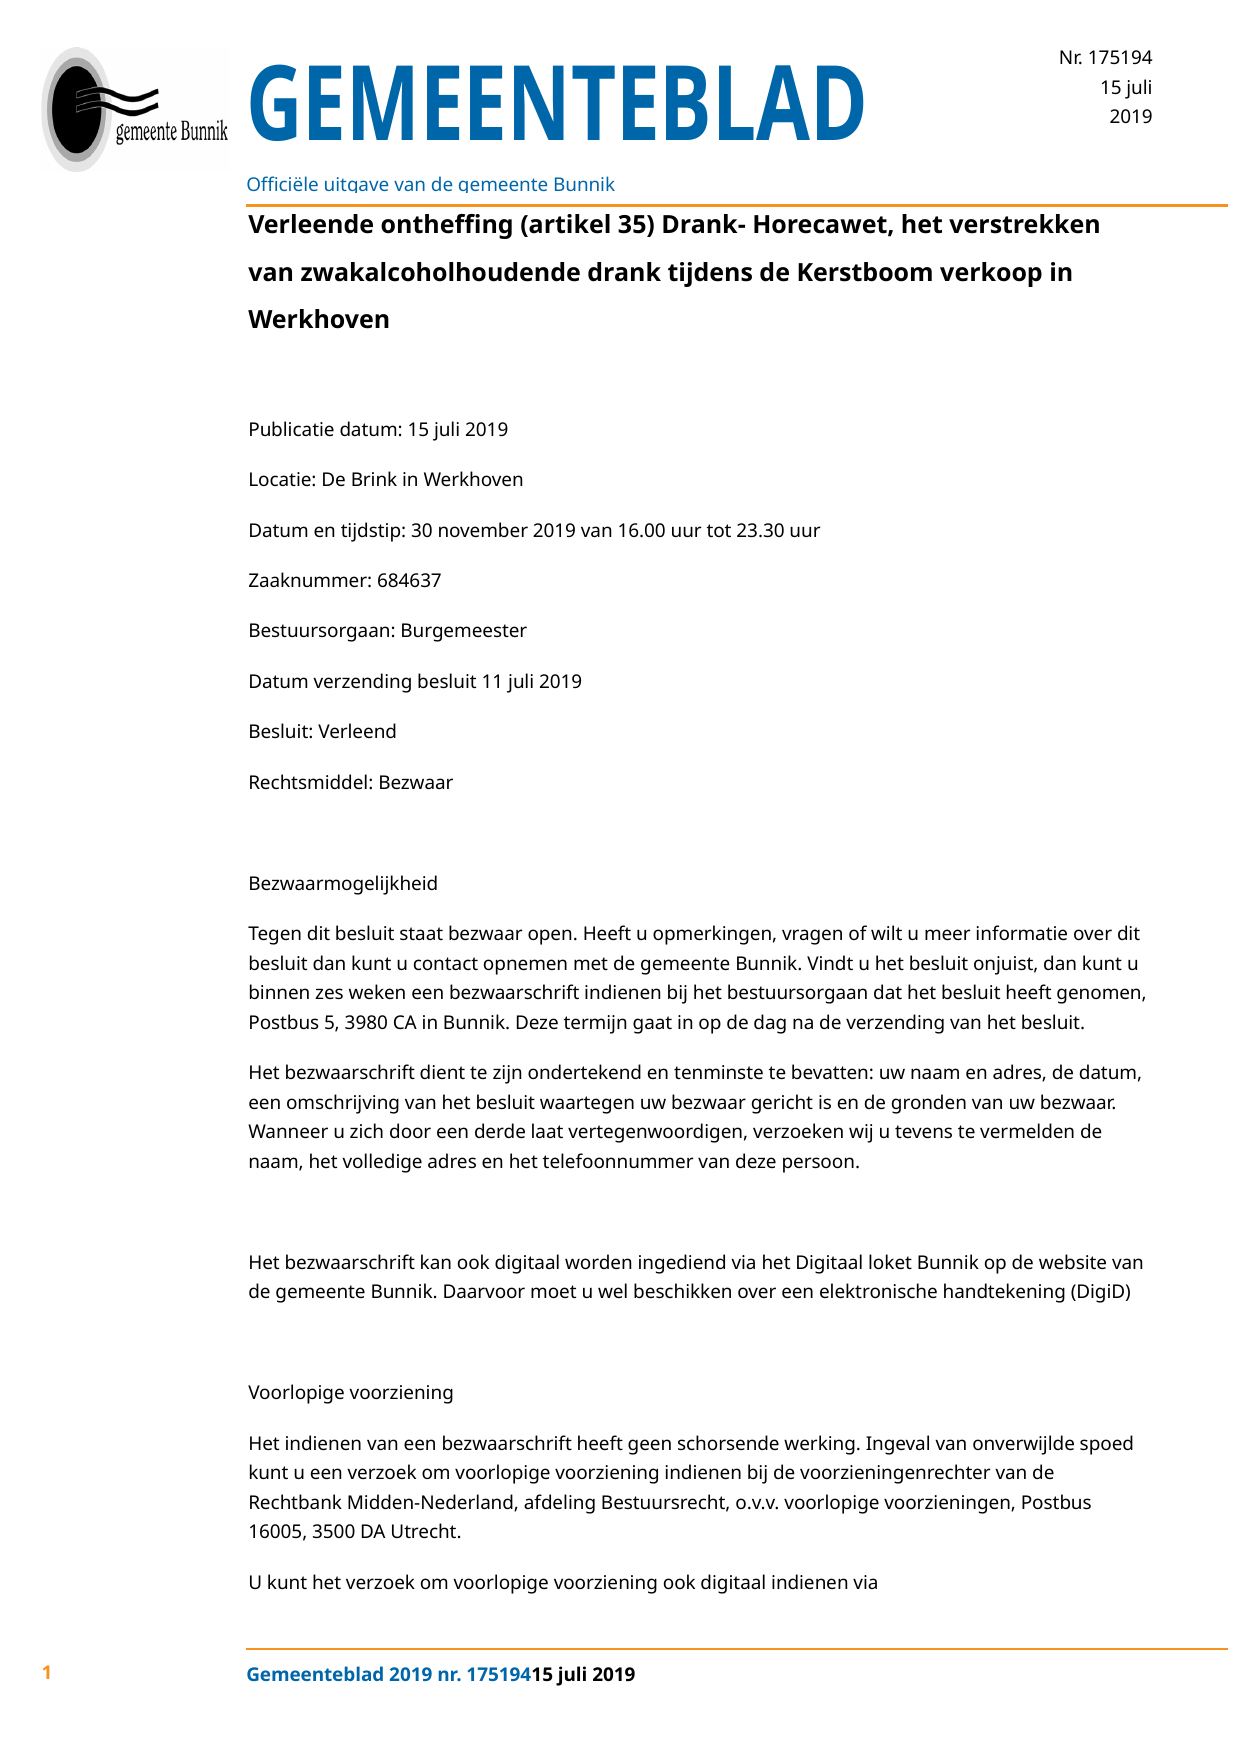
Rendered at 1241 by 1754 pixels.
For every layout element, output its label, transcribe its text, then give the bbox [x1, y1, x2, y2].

text Locatie: De Brink in Werkhoven [248, 466, 1152, 492]
picture [41, 47, 231, 172]
text Het bezwaarschrift kan ook digitaal worden ingediend via het Digitaal loket Bunnik op de website van de gemeente Bunnik. Daarvoor moet u wel beschikken over een elektronische handtekening (DigiD) [248, 1249, 1152, 1304]
text Rechtsmiddel: Bezwaar [248, 769, 1152, 794]
text Tegen dit besluit staat bezwaar open. Heeft u opmerkingen, vragen of wilt u meer informatie over dit besluit dan kunt u contact opnemen met de gemeente Bunnik. Vindt u het besluit onjuist, dan kunt u binnen zes weken een bezwaarschrift indienen bij het bestuursorgaan dat het besluit heeft genomen, Postbus 5, 3980 CA in Bunnik. Deze termijn gaat in op de dag na de verzending van het besluit. [248, 920, 1152, 1034]
text Besluit: Verleend [248, 718, 1152, 744]
text Het indienen van een bezwaarschrift heeft geen schorsende werking. Ingeval van onverwijlde spoed kunt u een verzoek om voorlopige voorziening indienen bij de voorzieningenrechter van de Rechtbank Midden-Nederland, afdeling Bestuursrecht, o.v.v. voorlopige voorzieningen, Postbus 16005, 3500 DA Utrecht. [248, 1430, 1152, 1544]
text Voorlopige voorziening [248, 1379, 1152, 1405]
text Het bezwaarschrift dient te zijn ondertekend en tenminste te bevatten: uw naam en adres, de datum, een omschrijving van het besluit waartegen uw bezwaar gericht is en de gronden van uw bezwaar. Wanneer u zich door een derde laat vertegenwoordigen, verzoeken wij u tevens te vermelden de naam, het volledige adres en het telefoonnummer van deze persoon. [248, 1059, 1152, 1174]
text Bezwaarmogelijkheid [248, 870, 1152, 895]
text Verleende ontheffing (artikel 35) Drank- Horecawet, het verstrekken van zwakalcoholhoudende drank tijdens de Kerstboom verkoop in Werkhoven [248, 207, 1152, 336]
text Datum verzending besluit 11 juli 2019 [248, 668, 1152, 694]
text Publicatie datum: 15 juli 2019 [248, 416, 1152, 442]
text Zaaknummer: 684637 [248, 567, 1152, 593]
text Datum en tijdstip: 30 november 2019 van 16.00 uur tot 23.30 uur [248, 517, 1152, 542]
text Bestuursorgaan: Burgemeester [248, 618, 1152, 643]
text U kunt het verzoek om voorlopige voorziening ook digitaal indienen via [248, 1569, 1152, 1594]
